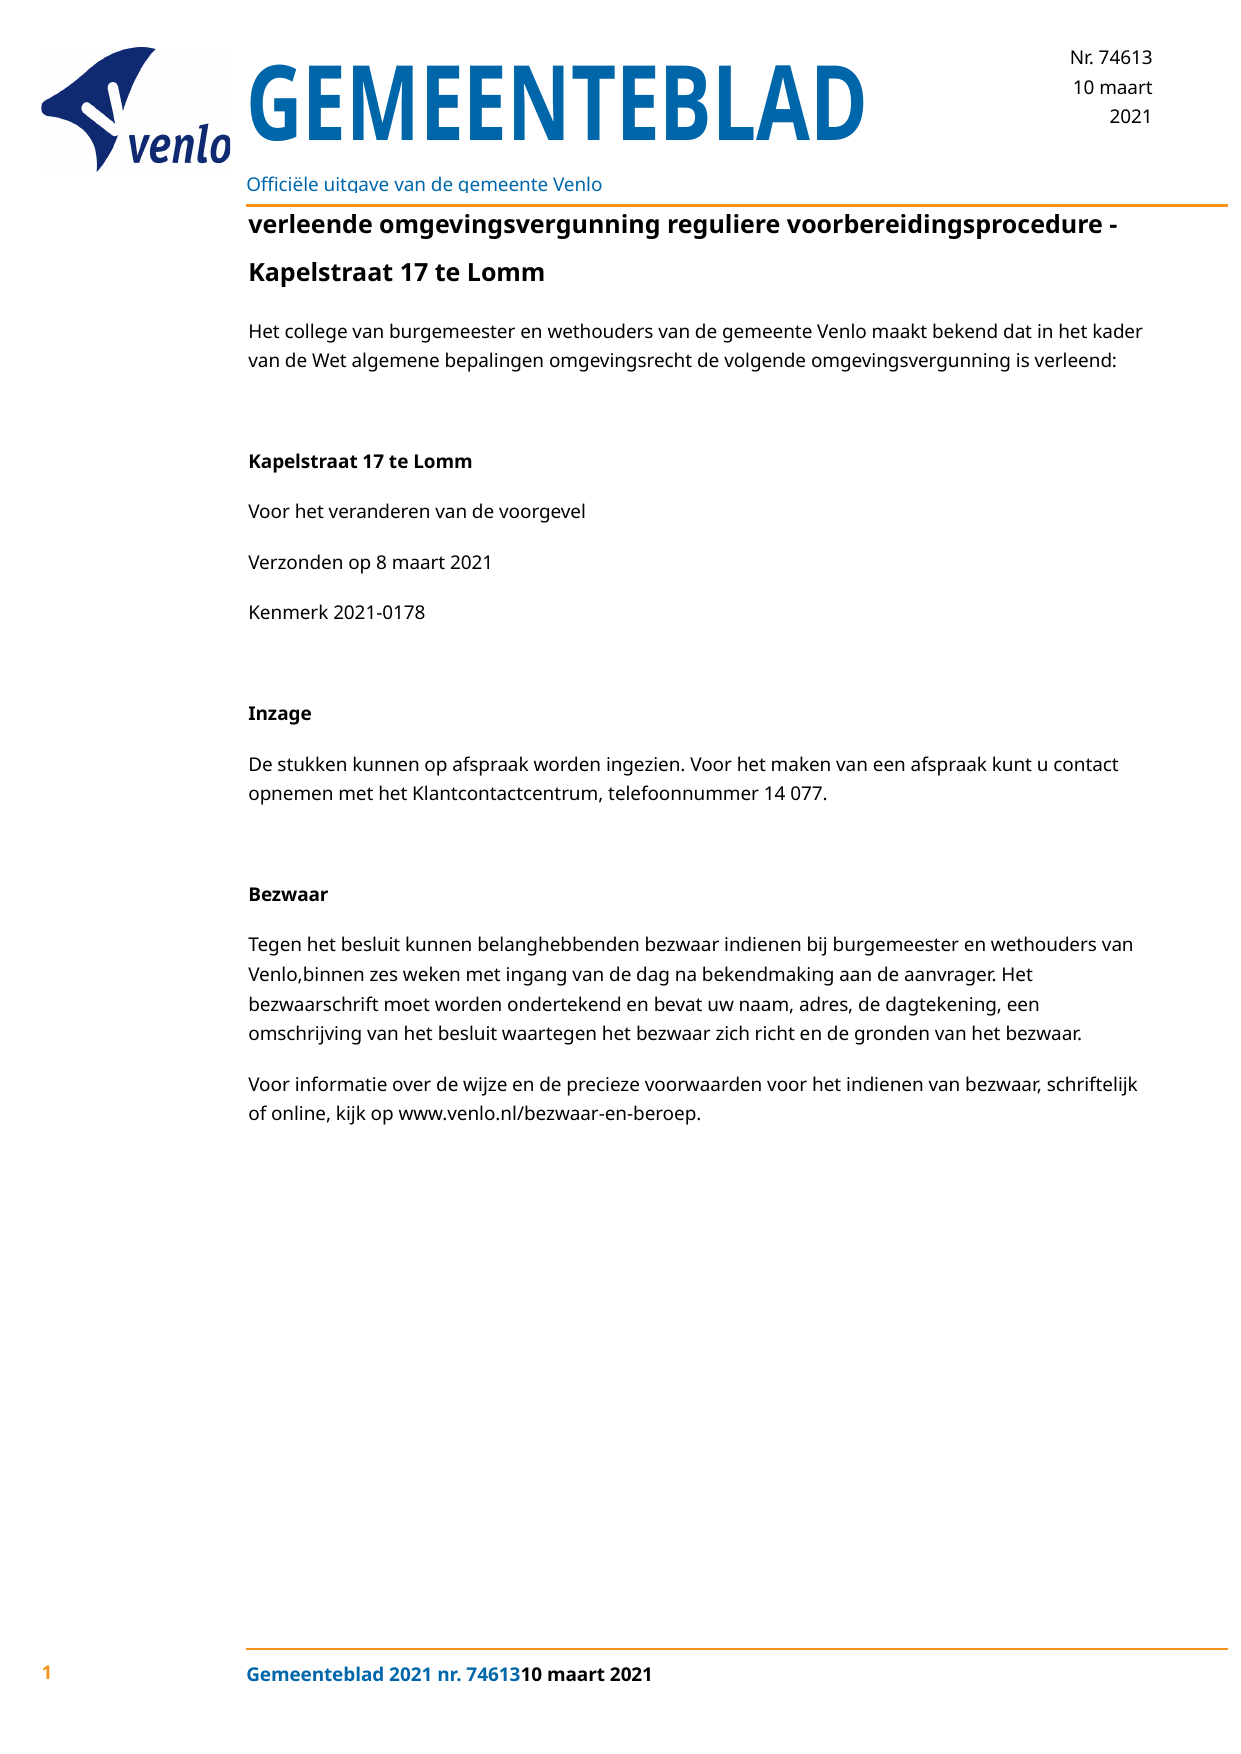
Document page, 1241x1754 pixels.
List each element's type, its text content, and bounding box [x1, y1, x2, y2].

picture [41, 47, 231, 172]
text Voor informatie over de wijze en de precieze voorwaarden voor het indienen van bezwaar, schriftelijk of online, kijk op www.venlo.nl/bezwaar-en-beroep. [248, 1071, 1152, 1126]
text Verzonden op 8 maart 2021 [248, 549, 1152, 575]
text Kenmerk 2021-0178 [248, 599, 1152, 625]
text verleende omgevingsvergunning reguliere voorbereidingsprocedure - Kapelstraat 17 te Lomm [248, 207, 1152, 288]
text Inzage [248, 700, 1152, 726]
text De stukken kunnen op afspraak worden ingezien. Voor het maken van een afspraak kunt u contact opnemen met het Klantcontactcentrum, telefoonnummer 14 077. [248, 751, 1152, 806]
text Kapelstraat 17 te Lomm [248, 448, 1152, 474]
text Tegen het besluit kunnen belanghebbenden bezwaar indienen bij burgemeester en wethouders van Venlo,binnen zes weken met ingang van de dag na bekendmaking aan de aanvrager. Het bezwaarschrift moet worden ondertekend en bevat uw naam, adres, de dagtekening, een omschrijving van het besluit waartegen het bezwaar zich richt en de gronden van het bezwaar. [248, 932, 1152, 1046]
text Bezwaar [248, 881, 1152, 907]
text Het college van burgemeester en wethouders van de gemeente Venlo maakt bekend dat in het kader van de Wet algemene bepalingen omgevingsrecht de volgende omgevingsvergunning is verleend: [248, 318, 1152, 373]
text Voor het veranderen van de voorgevel [248, 499, 1152, 524]
